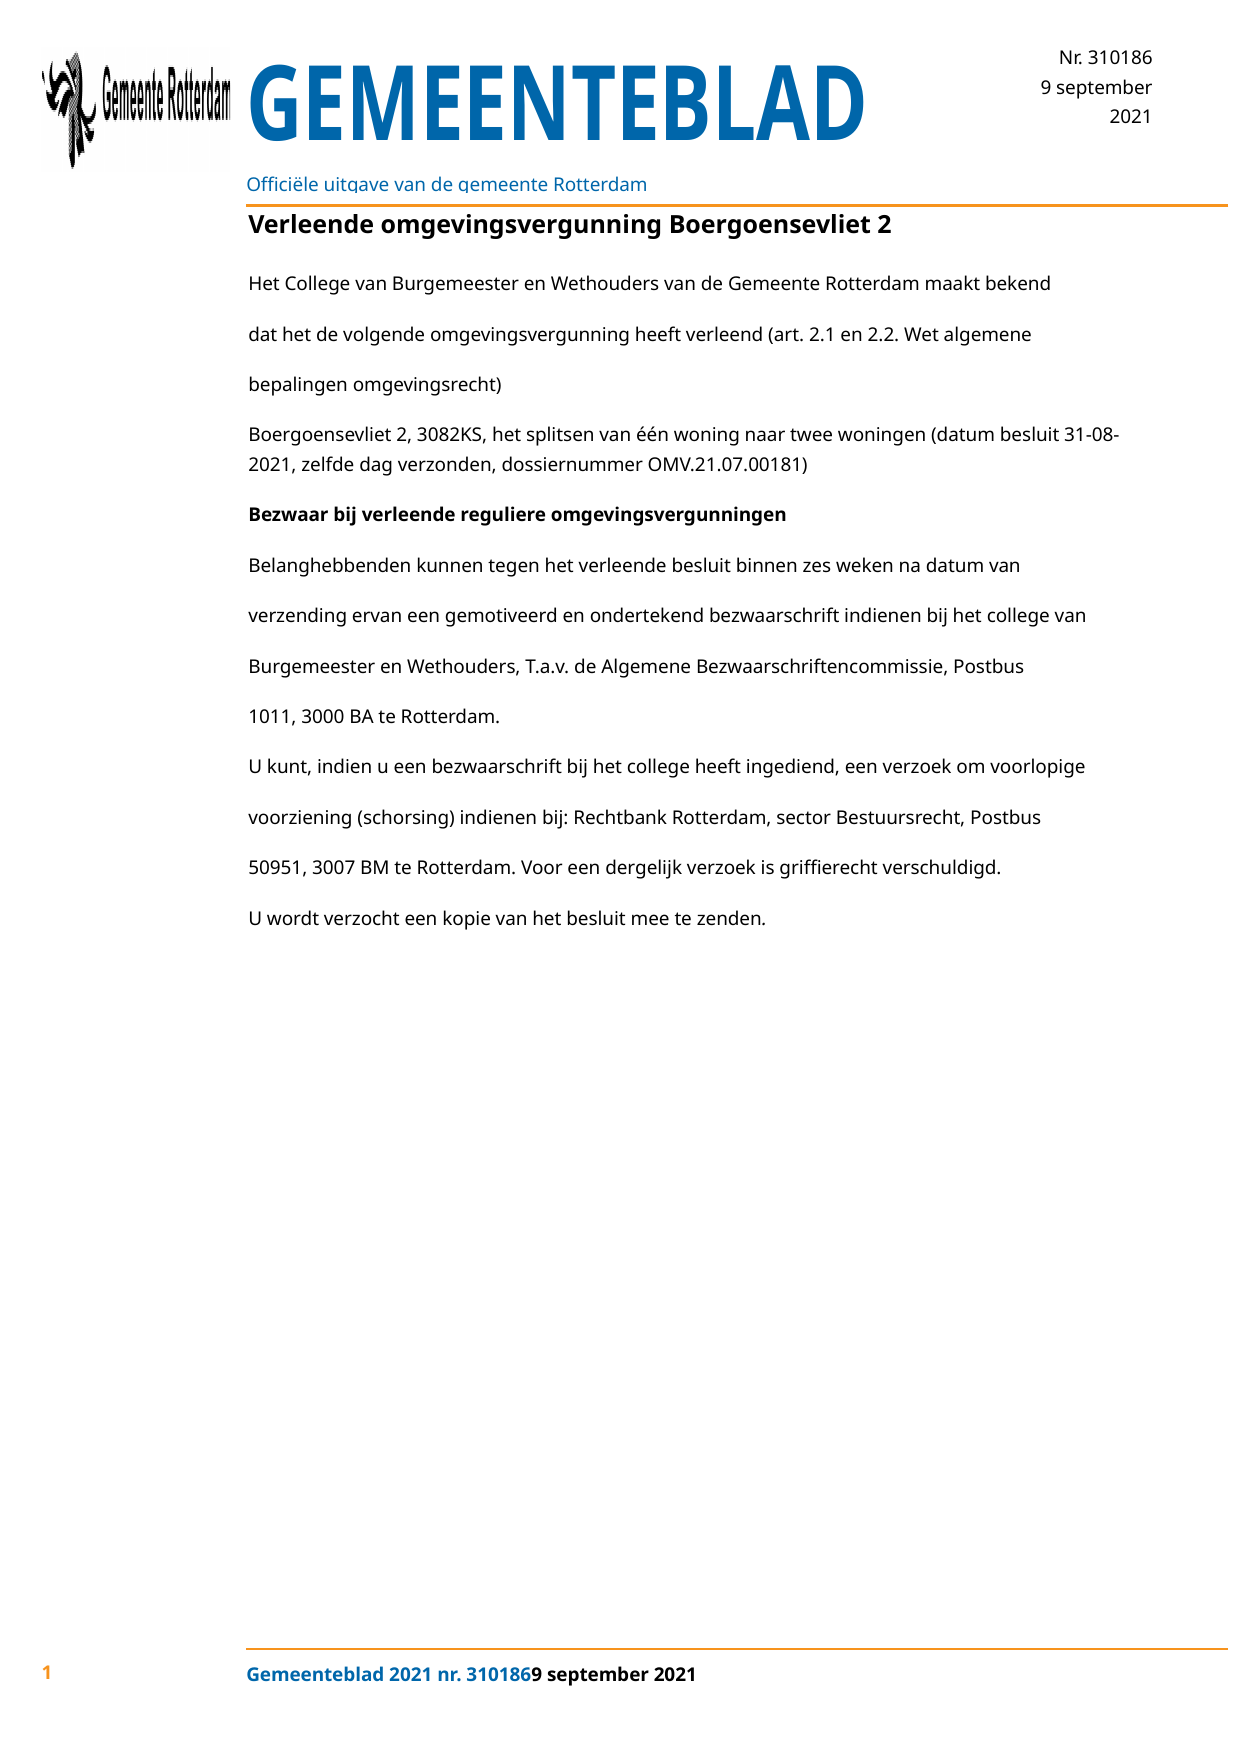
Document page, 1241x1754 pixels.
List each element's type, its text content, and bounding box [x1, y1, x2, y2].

text 50951, 3007 BM te Rotterdam. Voor een dergelijk verzoek is griffierecht verschuldigd. [248, 854, 1152, 880]
text Belanghebbenden kunnen tegen het verleende besluit binnen zes weken na datum van [248, 552, 1152, 578]
picture [41, 47, 231, 172]
text U wordt verzocht een kopie van het besluit mee te zenden. [248, 905, 1152, 931]
text 1011, 3000 BA te Rotterdam. [248, 703, 1152, 729]
text U kunt, indien u een bezwaarschrift bij het college heeft ingediend, een verzoek om voorlopige [248, 754, 1152, 779]
text bepalingen omgevingsrecht) [248, 371, 1152, 397]
text Burgemeester en Wethouders, T.a.v. de Algemene Bezwaarschriftencommissie, Postbus [248, 653, 1152, 678]
text Het College van Burgemeester en Wethouders van de Gemeente Rotterdam maakt bekend [248, 270, 1152, 296]
text verzending ervan een gemotiveerd en ondertekend bezwaarschrift indienen bij het college van [248, 602, 1152, 628]
text Bezwaar bij verleende reguliere omgevingsvergunningen [248, 502, 1152, 527]
text dat het de volgende omgevingsvergunning heeft verleend (art. 2.1 en 2.2. Wet algemene [248, 321, 1152, 346]
text Verleende omgevingsvergunning Boergoensevliet 2 [248, 207, 1152, 241]
text voorziening (schorsing) indienen bij: Rechtbank Rotterdam, sector Bestuursrecht, Postbus [248, 804, 1152, 830]
text Boergoensevliet 2, 3082KS, het splitsen van één woning naar twee woningen (datum besluit 31-08-2021, zelfde dag verzonden, dossiernummer OMV.21.07.00181) [248, 422, 1152, 477]
